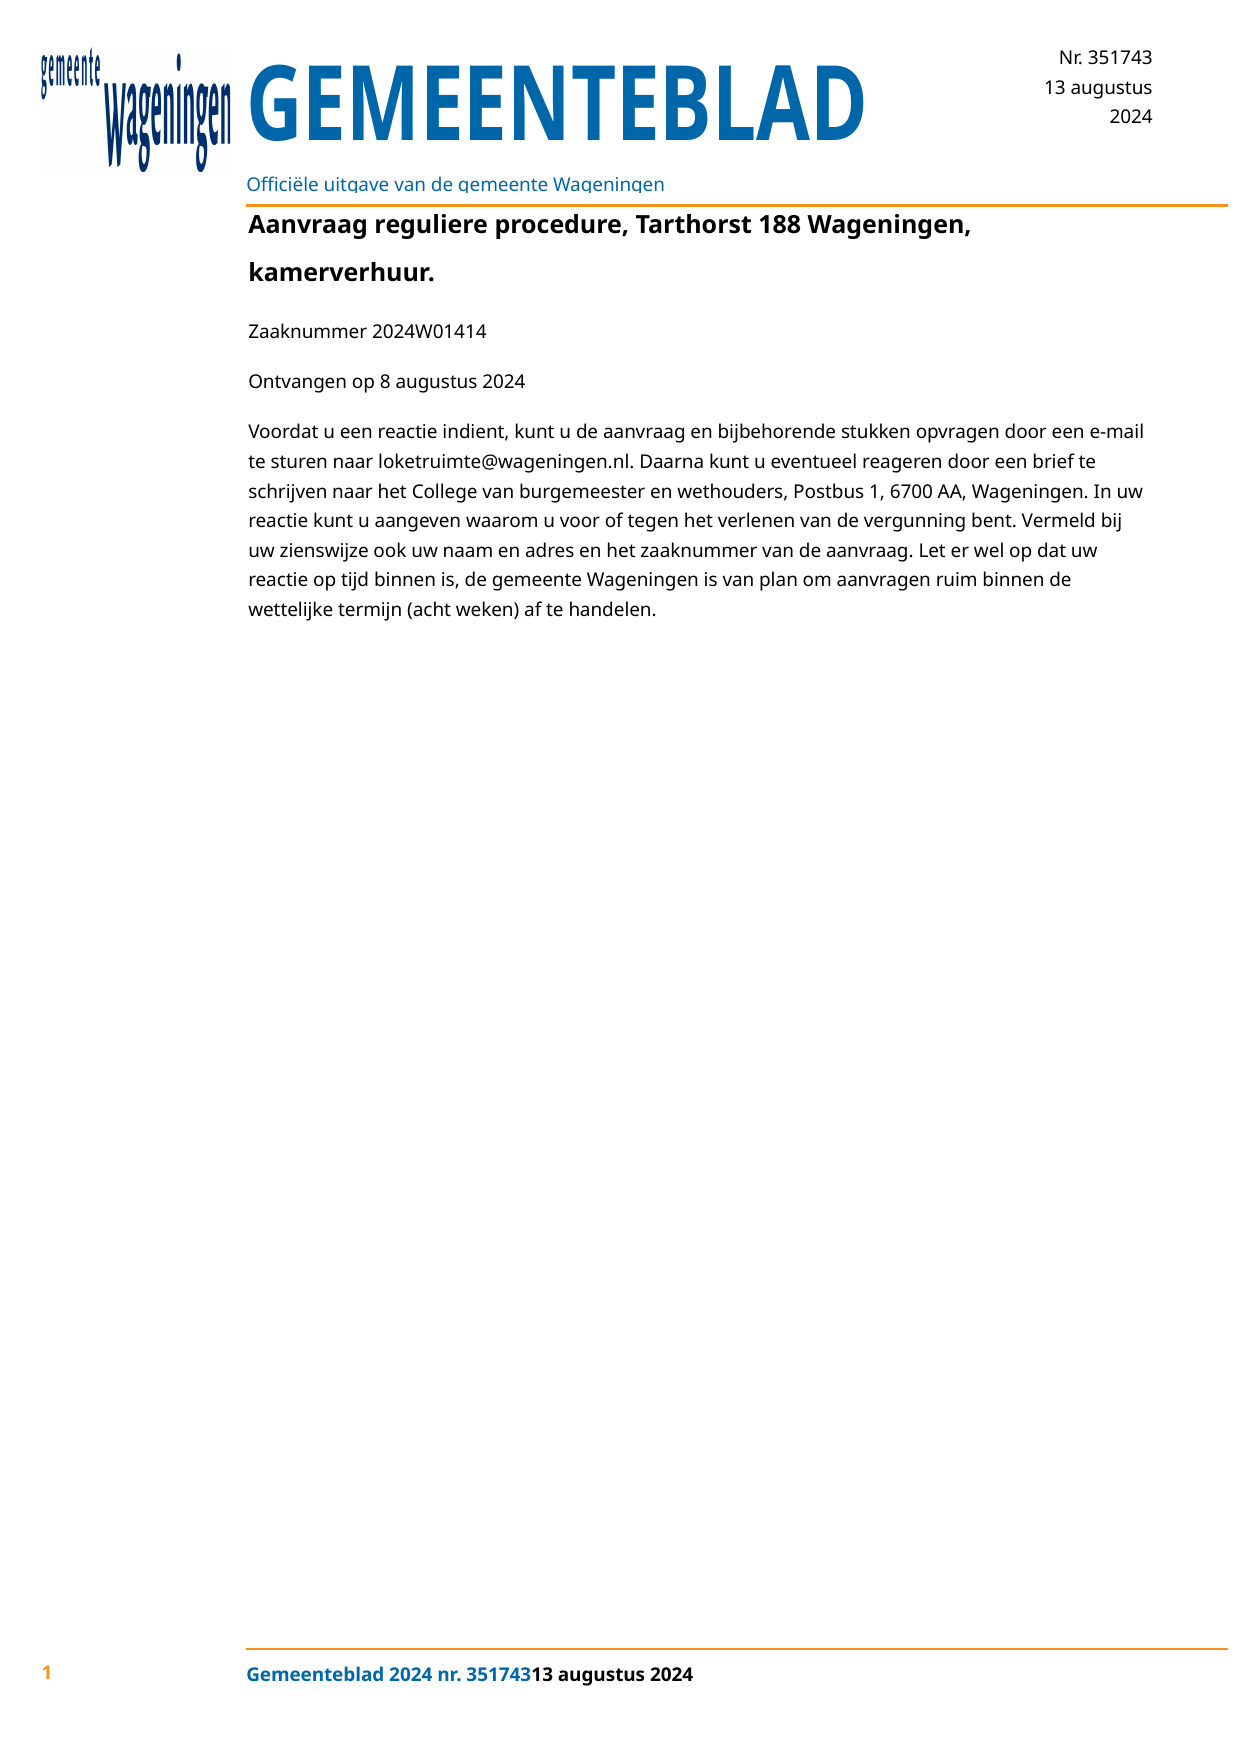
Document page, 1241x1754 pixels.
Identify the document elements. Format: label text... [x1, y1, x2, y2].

text Aanvraag reguliere procedure, Tarthorst 188 Wageningen, kamerverhuur. [248, 207, 1152, 288]
text Voordat u een reactie indient, kunt u de aanvraag en bijbehorende stukken opvragen door een e-mail te sturen naar loketruimte@wageningen.nl. Daarna kunt u eventueel reageren door een brief te schrijven naar het College van burgemeester en wethouders, Postbus 1, 6700 AA, Wageningen. In uw reactie kunt u aangeven waarom u voor of tegen het verlenen van de vergunning bent. Vermeld bij uw zienswijze ook uw naam en adres en het zaaknummer van de aanvraag. Let er wel op dat uw reactie op tijd binnen is, de gemeente Wageningen is van plan om aanvragen ruim binnen de wettelijke termijn (acht weken) af te handelen. [248, 419, 1152, 622]
text Ontvangen op 8 augustus 2024 [248, 368, 1152, 394]
picture [41, 47, 231, 172]
text Zaaknummer 2024W01414 [248, 318, 1152, 344]
